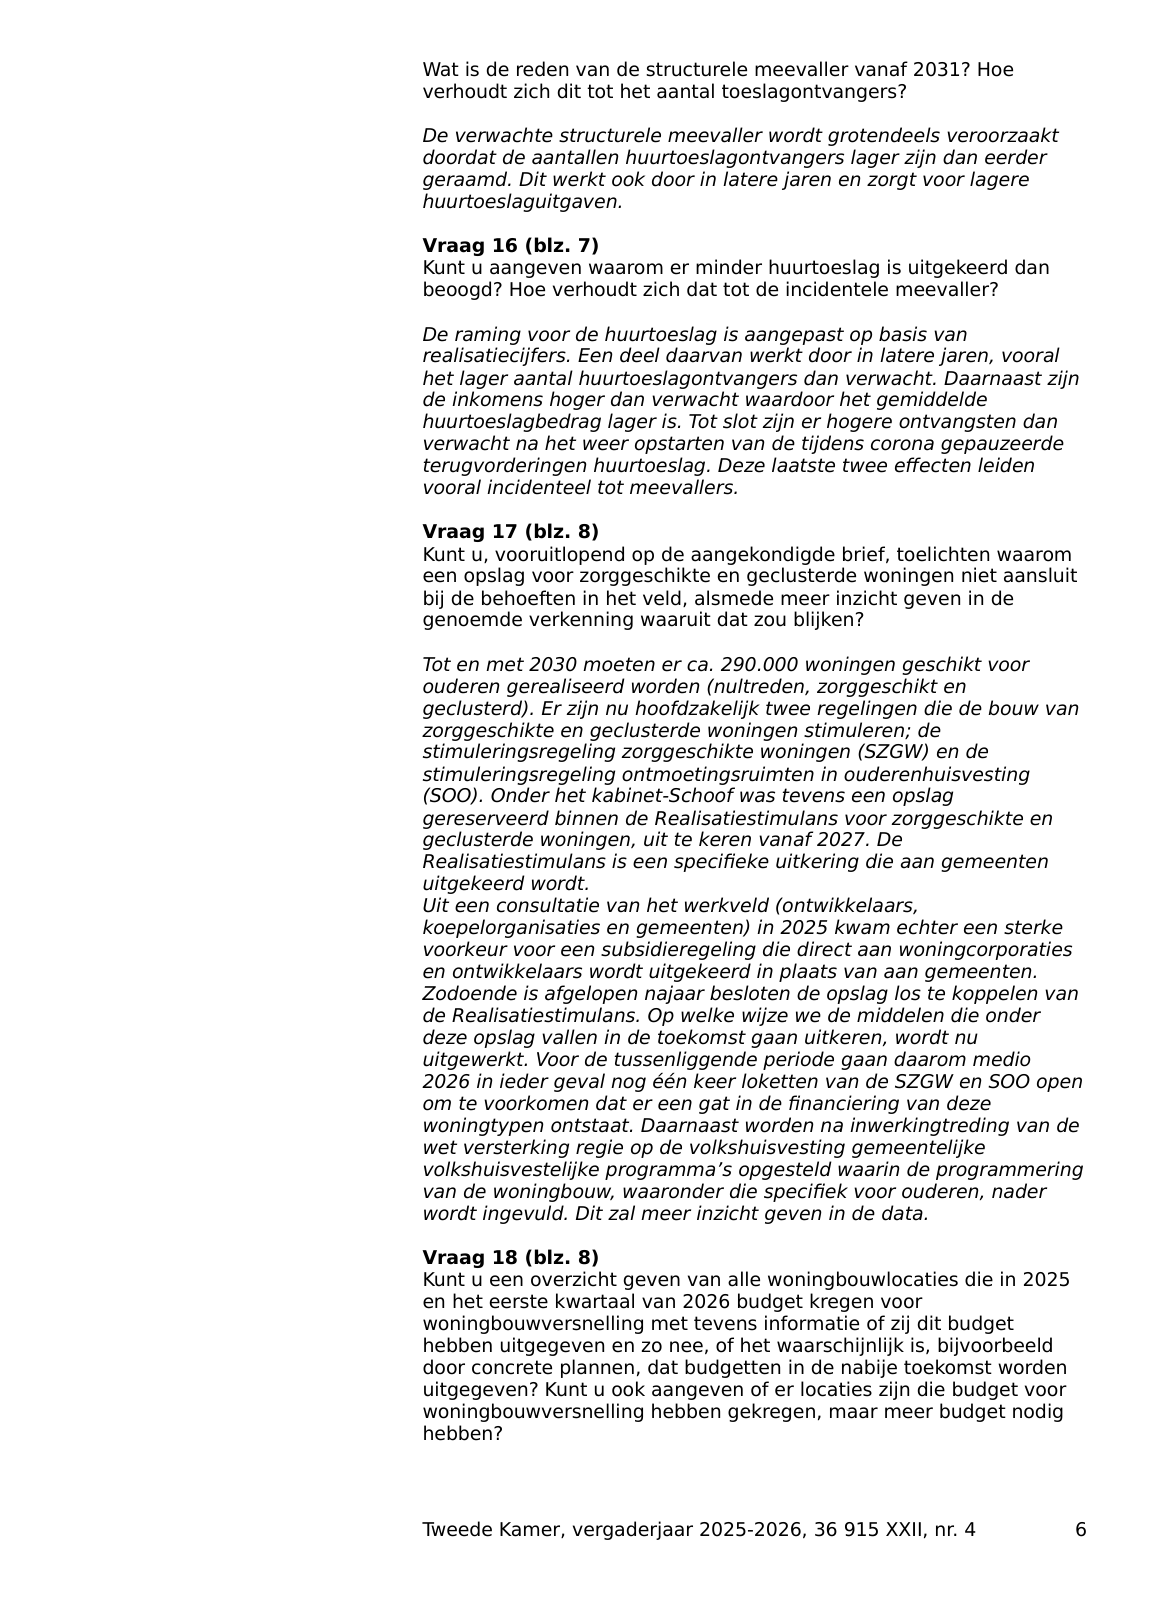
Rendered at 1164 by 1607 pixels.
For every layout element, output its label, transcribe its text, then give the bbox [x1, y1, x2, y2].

text Tot en met 2030 moeten er ca. 290.000 woningen geschikt voor ouderen gerealiseerd worden (nultreden, zorggeschikt en geclusterd). Er zijn nu hoofdzakelijk twee regelingen die de bouw van zorggeschikte en geclusterde woningen stimuleren; de stimuleringsregeling zorggeschikte woningen (SZGW) en de stimuleringsregeling ontmoetingsruimten in ouderenhuisvesting (SOO). Onder het kabinet-Schoof was tevens een opslag gereserveerd binnen de Realisatiestimulans voor zorggeschikte en geclusterde woningen, uit te keren vanaf 2027. De Realisatiestimulans is een specifieke uitkering die aan gemeenten uitgekeerd wordt. [422, 653, 1087, 895]
text Wat is de reden van de structurele meevaller vanaf 2031? Hoe verhoudt zich dit tot het aantal toeslagontvangers? [422, 59, 1087, 103]
text Vraag 18 (blz. 8) [422, 1247, 1087, 1269]
text Vraag 16 (blz. 7) [422, 235, 1087, 257]
text Kunt u een overzicht geven van alle woningbouwlocaties die in 2025 en het eerste kwartaal van 2026 budget kregen voor woningbouwversnelling met tevens informatie of zij dit budget hebben uitgegeven en zo nee, of het waarschijnlijk is, bijvoorbeeld door concrete plannen, dat budgetten in de nabije toekomst worden uitgegeven? Kunt u ook aangeven of er locaties zijn die budget voor woningbouwversnelling hebben gekregen, maar meer budget nodig hebben? [422, 1269, 1087, 1445]
text De verwachte structurele meevaller wordt grotendeels veroorzaakt doordat de aantallen huurtoeslagontvangers lager zijn dan eerder geraamd. Dit werkt ook door in latere jaren en zorgt voor lagere huurtoeslaguitgaven. [422, 125, 1087, 213]
text Kunt u, vooruitlopend op de aangekondigde brief, toelichten waarom een opslag voor zorggeschikte en geclusterde woningen niet aansluit bij de behoeften in het veld, alsmede meer inzicht geven in de genoemde verkenning waaruit dat zou blijken? [422, 543, 1087, 631]
text De raming voor de huurtoeslag is aangepast op basis van realisatiecijfers. Een deel daarvan werkt door in latere jaren, vooral het lager aantal huurtoeslagontvangers dan verwacht. Daarnaast zijn de inkomens hoger dan verwacht waardoor het gemiddelde huurtoeslagbedrag lager is. Tot slot zijn er hogere ontvangsten dan verwacht na het weer opstarten van de tijdens corona gepauzeerde terugvorderingen huurtoeslag. Deze laatste twee effecten leiden vooral incidenteel tot meevallers. [422, 323, 1087, 499]
text Kunt u aangeven waarom er minder huurtoeslag is uitgekeerd dan beoogd? Hoe verhoudt zich dat tot de incidentele meevaller? [422, 257, 1087, 301]
text Vraag 17 (blz. 8) [422, 521, 1087, 543]
text Uit een consultatie van het werkveld (ontwikkelaars, koepelorganisaties en gemeenten) in 2025 kwam echter een sterke voorkeur voor een subsidieregeling die direct aan woningcorporaties en ontwikkelaars wordt uitgekeerd in plaats van aan gemeenten. Zodoende is afgelopen najaar besloten de opslag los te koppelen van de Realisatiestimulans. Op welke wijze we de middelen die onder deze opslag vallen in de toekomst gaan uitkeren, wordt nu uitgewerkt. Voor de tussenliggende periode gaan daarom medio 2026 in ieder geval nog één keer loketten van de SZGW en SOO open om te voorkomen dat er een gat in de financiering van deze woningtypen ontstaat. Daarnaast worden na inwerkingtreding van de wet versterking regie op de volkshuisvesting gemeentelijke volkshuisvestelijke programma’s opgesteld waarin de programmering van de woningbouw, waaronder die specifiek voor ouderen, nader wordt ingevuld. Dit zal meer inzicht geven in de data. [422, 895, 1087, 1225]
